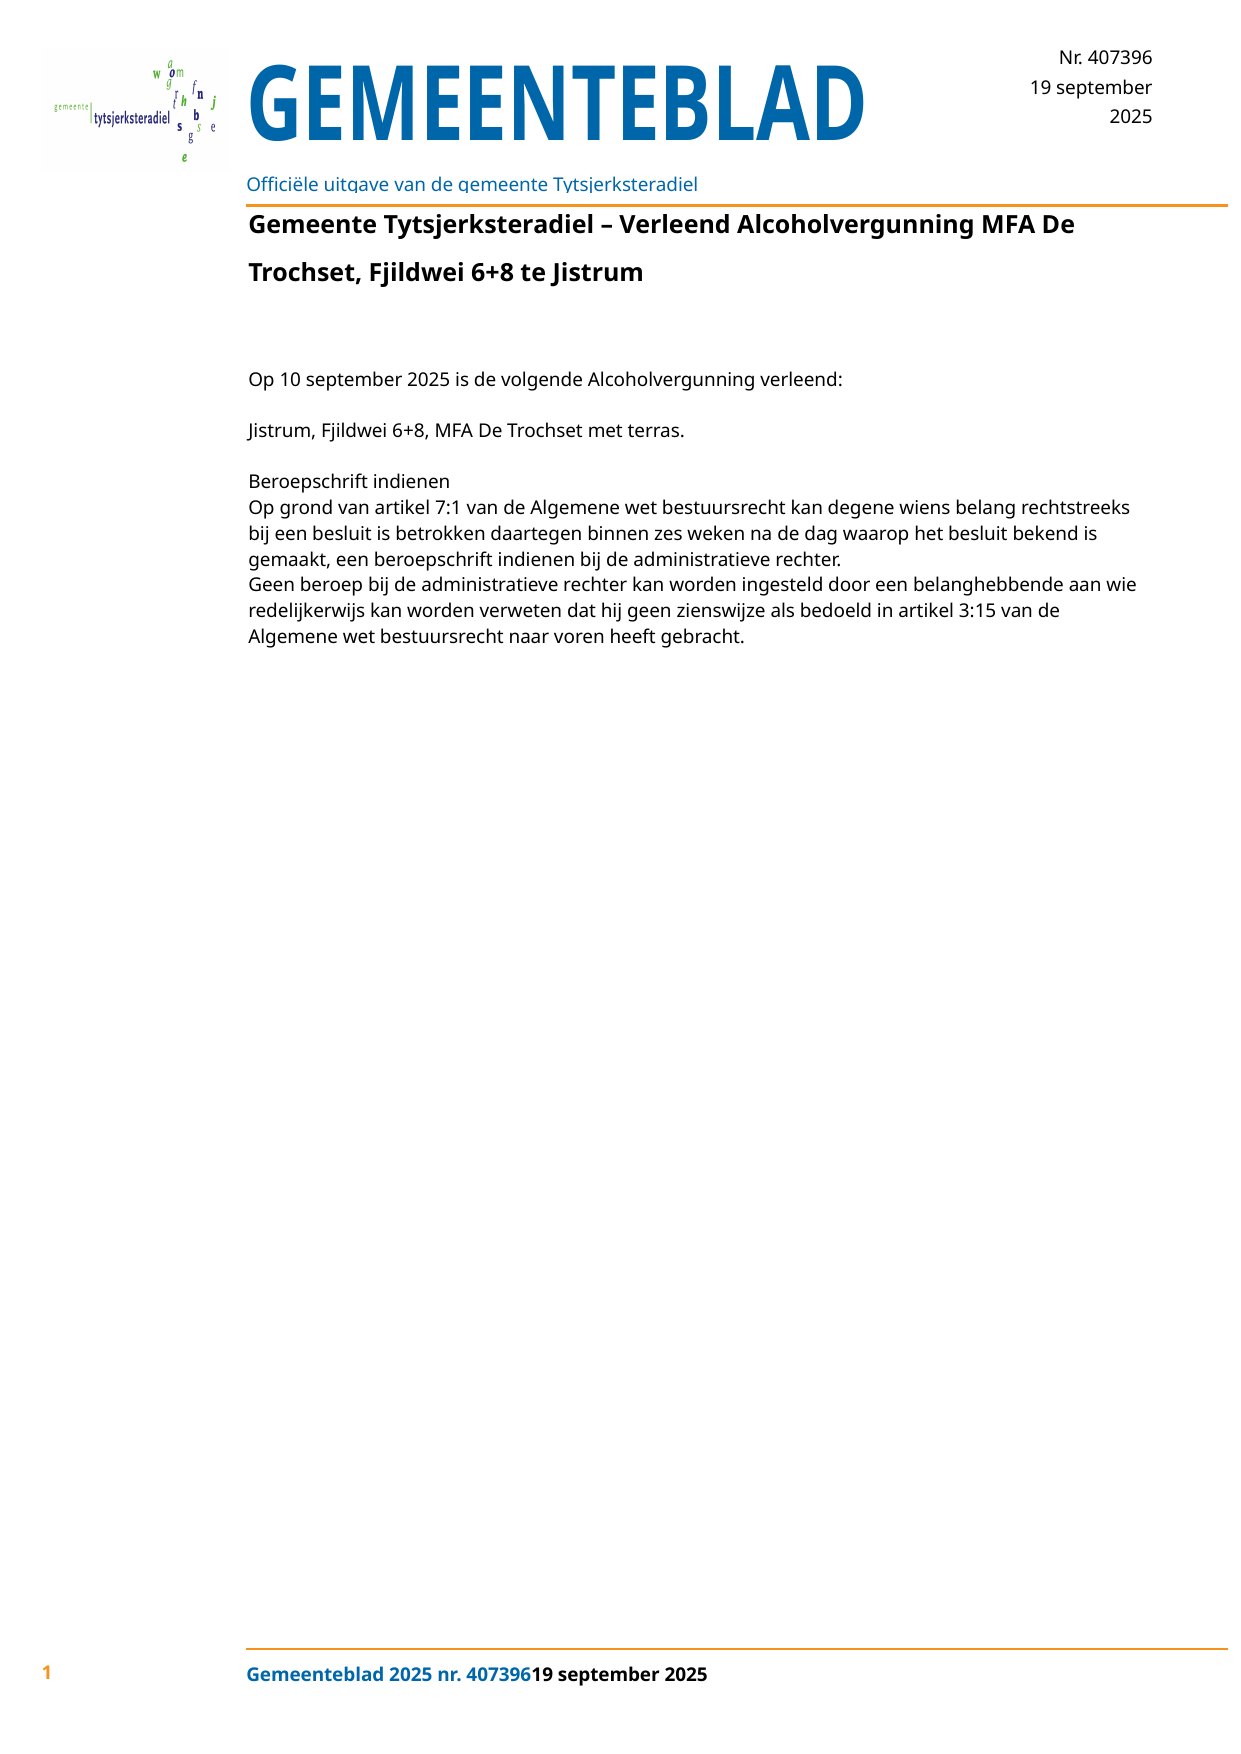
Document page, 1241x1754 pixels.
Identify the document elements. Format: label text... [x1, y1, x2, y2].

picture [41, 47, 231, 172]
text Geen beroep bij de administratieve rechter kan worden ingesteld door een belanghebbende aan wie redelijkerwijs kan worden verweten dat hij geen zienswijze als bedoeld in artikel 3:15 van de Algemene wet bestuursrecht naar voren heeft gebracht. [248, 572, 1152, 649]
text Gemeente Tytsjerksteradiel – Verleend Alcoholvergunning MFA De Trochset, Fjildwei 6+8 te Jistrum [248, 207, 1152, 288]
text Jistrum, Fjildwei 6+8, MFA De Trochset met terras. [248, 417, 1152, 443]
text Op grond van artikel 7:1 van de Algemene wet bestuursrecht kan degene wiens belang rechtstreeks bij een besluit is betrokken daartegen binnen zes weken na de dag waarop het besluit bekend is gemaakt, een beroepschrift indienen bij de administratieve rechter. [248, 494, 1152, 572]
text Op 10 september 2025 is de volgende Alcoholvergunning verleend: [248, 366, 1152, 391]
text Beroepschrift indienen [248, 469, 1152, 494]
